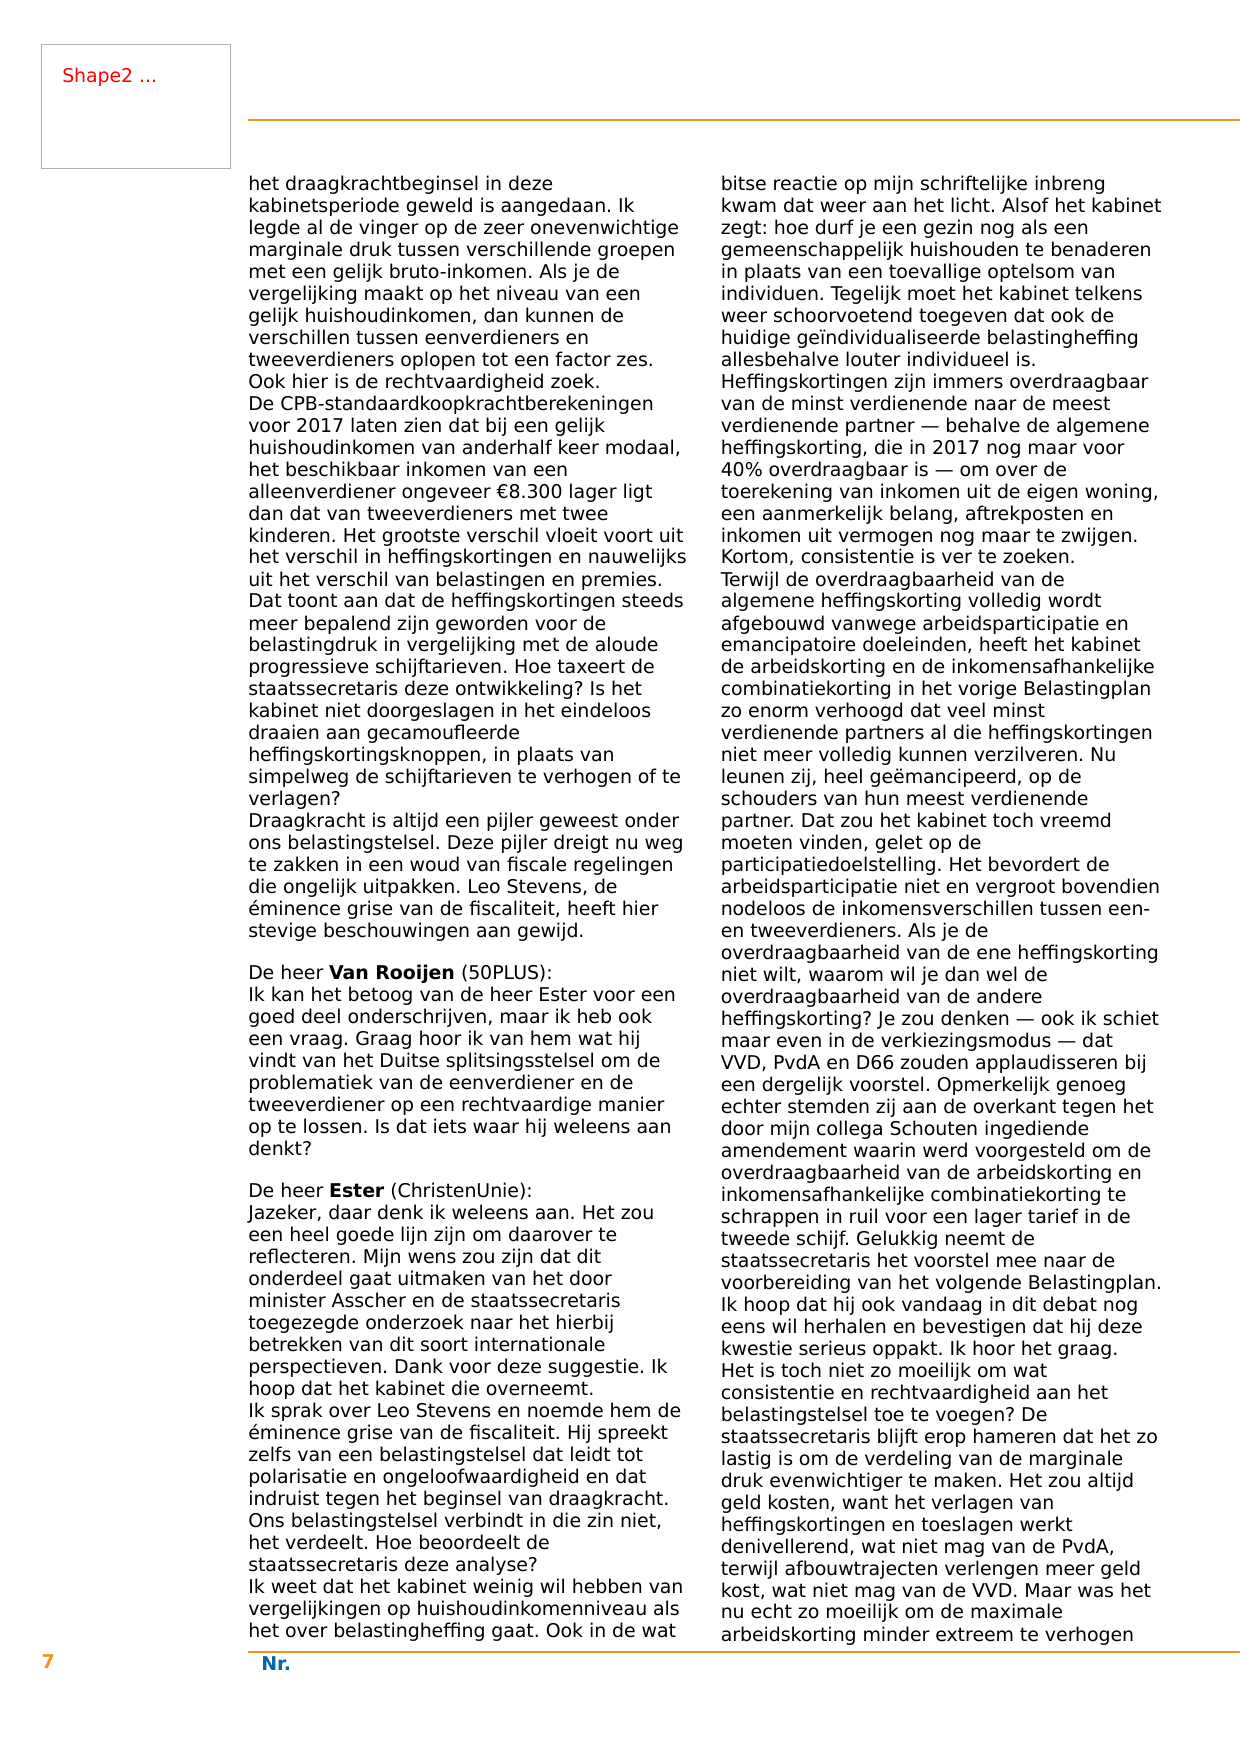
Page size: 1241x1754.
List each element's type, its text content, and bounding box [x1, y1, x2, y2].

text De heer Ester (ChristenUnie): [248, 1180, 691, 1202]
text Ik sprak over Leo Stevens en noemde hem de éminence grise van de fiscaliteit. Hij spreekt zelfs van een belastingstelsel dat leidt tot polarisatie en ongeloofwaardigheid en dat indruist tegen het beginsel van draagkracht. Ons belastingstelsel verbindt in die zin niet, het verdeelt. Hoe beoordeelt de staatssecretaris deze analyse? [248, 1400, 691, 1576]
text Ik weet dat het kabinet weinig wil hebben van vergelijkingen op huishoudinkomenniveau als het over belastingheffing gaat. Ook in de wat [248, 1576, 691, 1641]
text bitse reactie op mijn schriftelijke inbreng kwam dat weer aan het licht. Alsof het kabinet zegt: hoe durf je een gezin nog als een gemeenschappelijk huishouden te benaderen in plaats van een toevallige optelsom van individuen. Tegelijk moet het kabinet telkens weer schoorvoetend toegeven dat ook de huidige geïndividualiseerde belastingheffing allesbehalve louter individueel is. Heffingskortingen zijn immers overdraagbaar van de minst verdienende naar de meest verdienende partner — behalve de algemene heffingskorting, die in 2017 nog maar voor 40% overdraagbaar is — om over de toerekening van inkomen uit de eigen woning, een aanmerkelijk belang, aftrekposten en inkomen uit vermogen nog maar te zwijgen. Kortom, consistentie is ver te zoeken. [721, 173, 1163, 568]
text Het is toch niet zo moeilijk om wat consistentie en rechtvaardigheid aan het belastingstelsel toe te voegen? De staatssecretaris blijft erop hameren dat het zo lastig is om de verdeling van de marginale druk evenwichtiger te maken. Het zou altijd geld kosten, want het verlagen van heffingskortingen en toeslagen werkt denivellerend, wat niet mag van de PvdA, terwijl afbouwtrajecten verlengen meer geld kost, wat niet mag van de VVD. Maar was het nu echt zo moeilijk om de maximale arbeidskorting minder extreem te verhogen [721, 1360, 1163, 1645]
text Draagkracht is altijd een pijler geweest onder ons belastingstelsel. Deze pijler dreigt nu weg te zakken in een woud van fiscale regelingen die ongelijk uitpakken. Leo Stevens, de éminence grise van de fiscaliteit, heeft hier stevige beschouwingen aan gewijd. [248, 810, 691, 942]
text Jazeker, daar denk ik weleens aan. Het zou een heel goede lijn zijn om daarover te reflecteren. Mijn wens zou zijn dat dit onderdeel gaat uitmaken van het door minister Asscher en de staatssecretaris toegezegde onderzoek naar het hierbij betrekken van dit soort internationale perspectieven. Dank voor deze suggestie. Ik hoop dat het kabinet die overneemt. [248, 1202, 691, 1400]
text De heer Van Rooijen (50PLUS): [248, 962, 691, 984]
text Ik kan het betoog van de heer Ester voor een goed deel onderschrijven, maar ik heb ook een vraag. Graag hoor ik van hem wat hij vindt van het Duitse splitsingsstelsel om de problematiek van de eenverdiener en de tweeverdiener op een rechtvaardige manier op te lossen. Is dat iets waar hij weleens aan denkt? [248, 984, 691, 1160]
text het draagkrachtbeginsel in deze kabinetsperiode geweld is aangedaan. Ik legde al de vinger op de zeer onevenwichtige marginale druk tussen verschillende groepen met een gelijk bruto-inkomen. Als je de vergelijking maakt op het niveau van een gelijk huishoudinkomen, dan kunnen de verschillen tussen eenverdieners en tweeverdieners oplopen tot een factor zes. Ook hier is de rechtvaardigheid zoek. [248, 173, 691, 393]
text De CPB-standaardkoopkrachtberekeningen voor 2017 laten zien dat bij een gelijk huishoudinkomen van anderhalf keer modaal, het beschikbaar inkomen van een alleenverdiener ongeveer €8.300 lager ligt dan dat van tweeverdieners met twee kinderen. Het grootste verschil vloeit voort uit het verschil in heffingskortingen en nauwelijks uit het verschil van belastingen en premies. Dat toont aan dat de heffingskortingen steeds meer bepalend zijn geworden voor de belastingdruk in vergelijking met de aloude progressieve schijftarieven. Hoe taxeert de staatssecretaris deze ontwikkeling? Is het kabinet niet doorgeslagen in het eindeloos draaien aan gecamoufleerde heffingskortingsknoppen, in plaats van simpelweg de schijftarieven te verhogen of te verlagen? [248, 393, 691, 810]
text Terwijl de overdraagbaarheid van de algemene heffingskorting volledig wordt afgebouwd vanwege arbeidsparticipatie en emancipatoire doeleinden, heeft het kabinet de arbeidskorting en de inkomensafhankelijke combinatiekorting in het vorige Belastingplan zo enorm verhoogd dat veel minst verdienende partners al die heffingskortingen niet meer volledig kunnen verzilveren. Nu leunen zij, heel geëmancipeerd, op de schouders van hun meest verdienende partner. Dat zou het kabinet toch vreemd moeten vinden, gelet op de participatiedoelstelling. Het bevordert de arbeidsparticipatie niet en vergroot bovendien nodeloos de inkomensverschillen tussen een- en tweeverdieners. Als je de overdraagbaarheid van de ene heffingskorting niet wilt, waarom wil je dan wel de overdraagbaarheid van de andere heffingskorting? Je zou denken — ook ik schiet maar even in de verkiezingsmodus — dat VVD, PvdA en D66 zouden applaudisseren bij een dergelijk voorstel. Opmerkelijk genoeg echter stemden zij aan de overkant tegen het door mijn collega Schouten ingediende amendement waarin werd voorgesteld om de overdraagbaarheid van de arbeidskorting en inkomensafhankelijke combinatiekorting te schrappen in ruil voor een lager tarief in de tweede schijf. Gelukkig neemt de staatssecretaris het voorstel mee naar de voorbereiding van het volgende Belastingplan. Ik hoop dat hij ook vandaag in dit debat nog eens wil herhalen en bevestigen dat hij deze kwestie serieus oppakt. Ik hoor het graag. [721, 568, 1163, 1360]
